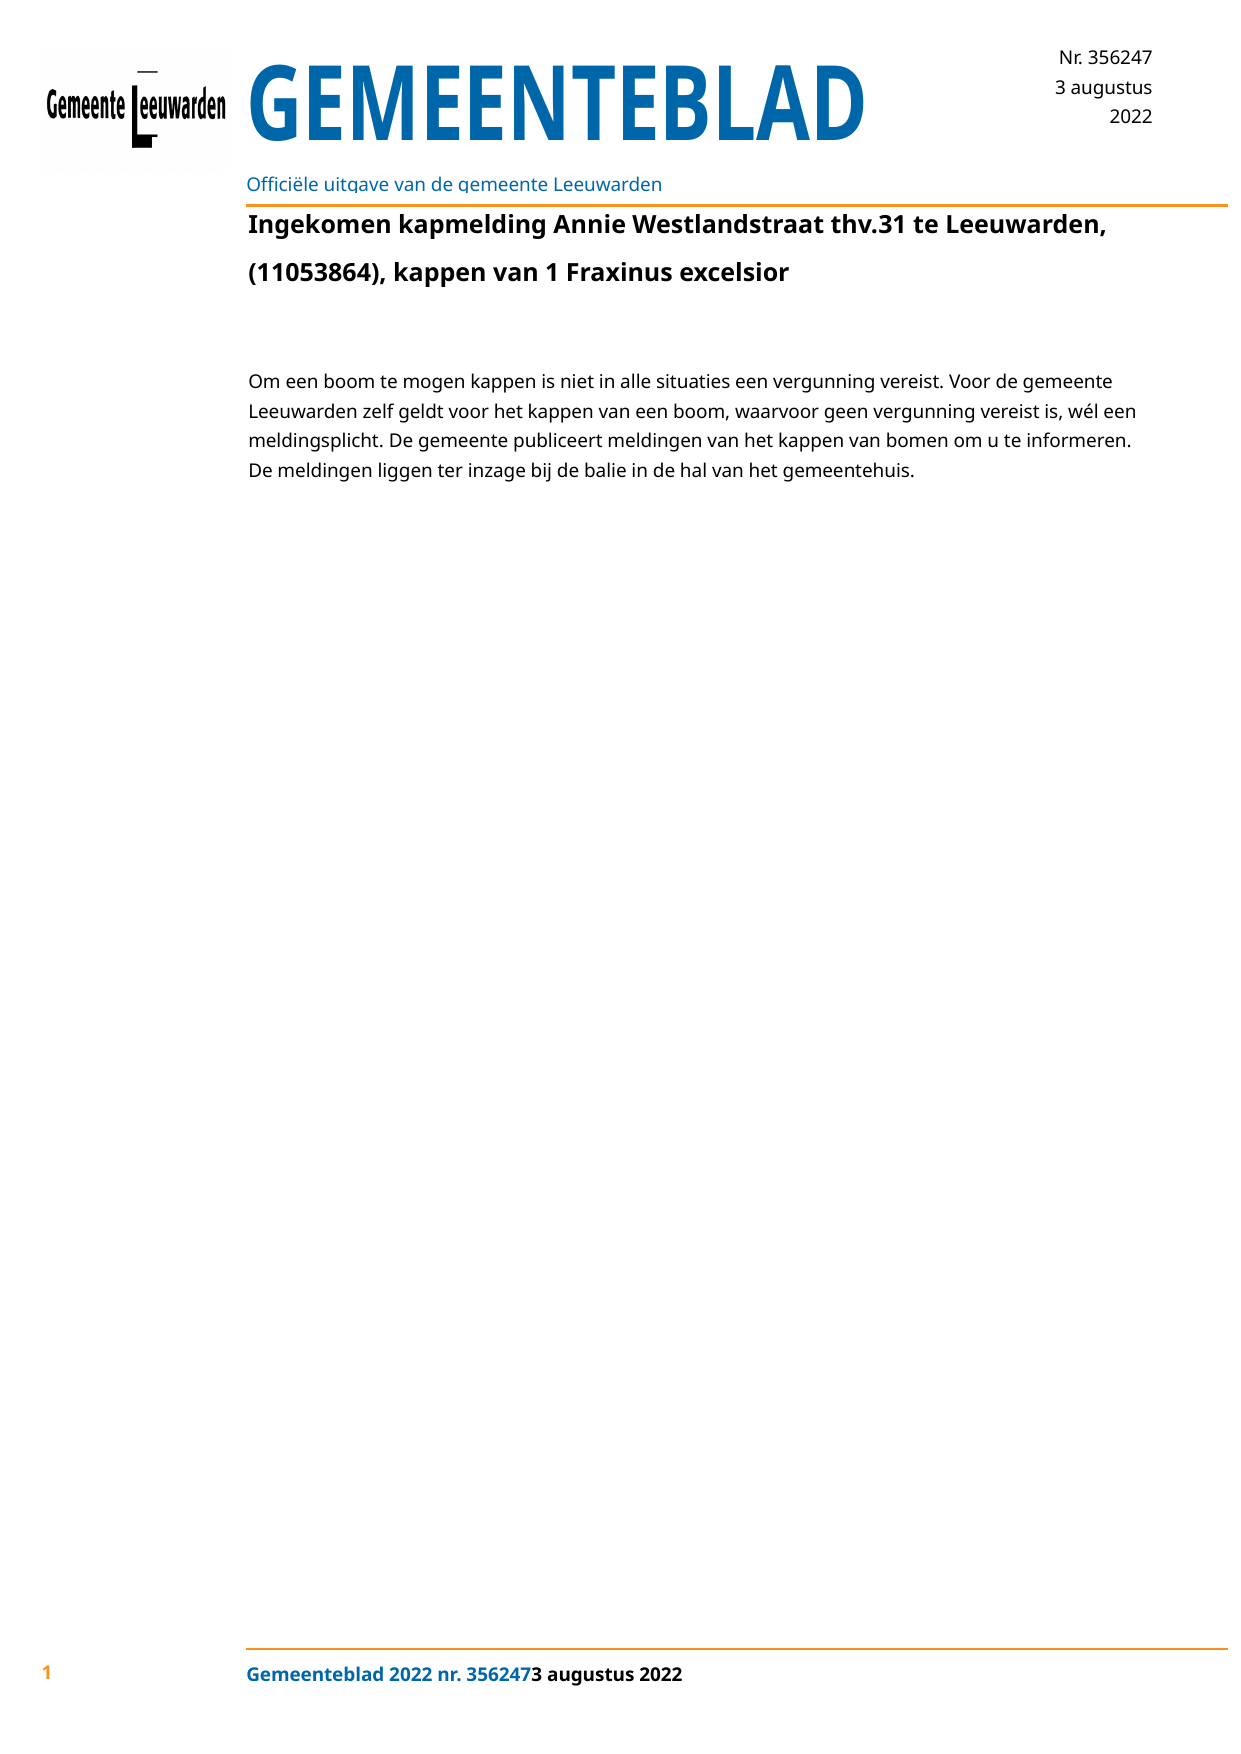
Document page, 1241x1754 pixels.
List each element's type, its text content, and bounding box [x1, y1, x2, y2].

picture [41, 47, 231, 172]
text Ingekomen kapmelding Annie Westlandstraat thv.31 te Leeuwarden, (11053864), kappen van 1 Fraxinus excelsior [248, 207, 1152, 288]
text Om een boom te mogen kappen is niet in alle situaties een vergunning vereist. Voor de gemeente Leeuwarden zelf geldt voor het kappen van een boom, waarvoor geen vergunning vereist is, wél een meldingsplicht. De gemeente publiceert meldingen van het kappen van bomen om u te informeren. De meldingen liggen ter inzage bij de balie in de hal van het gemeentehuis. [248, 368, 1152, 483]
